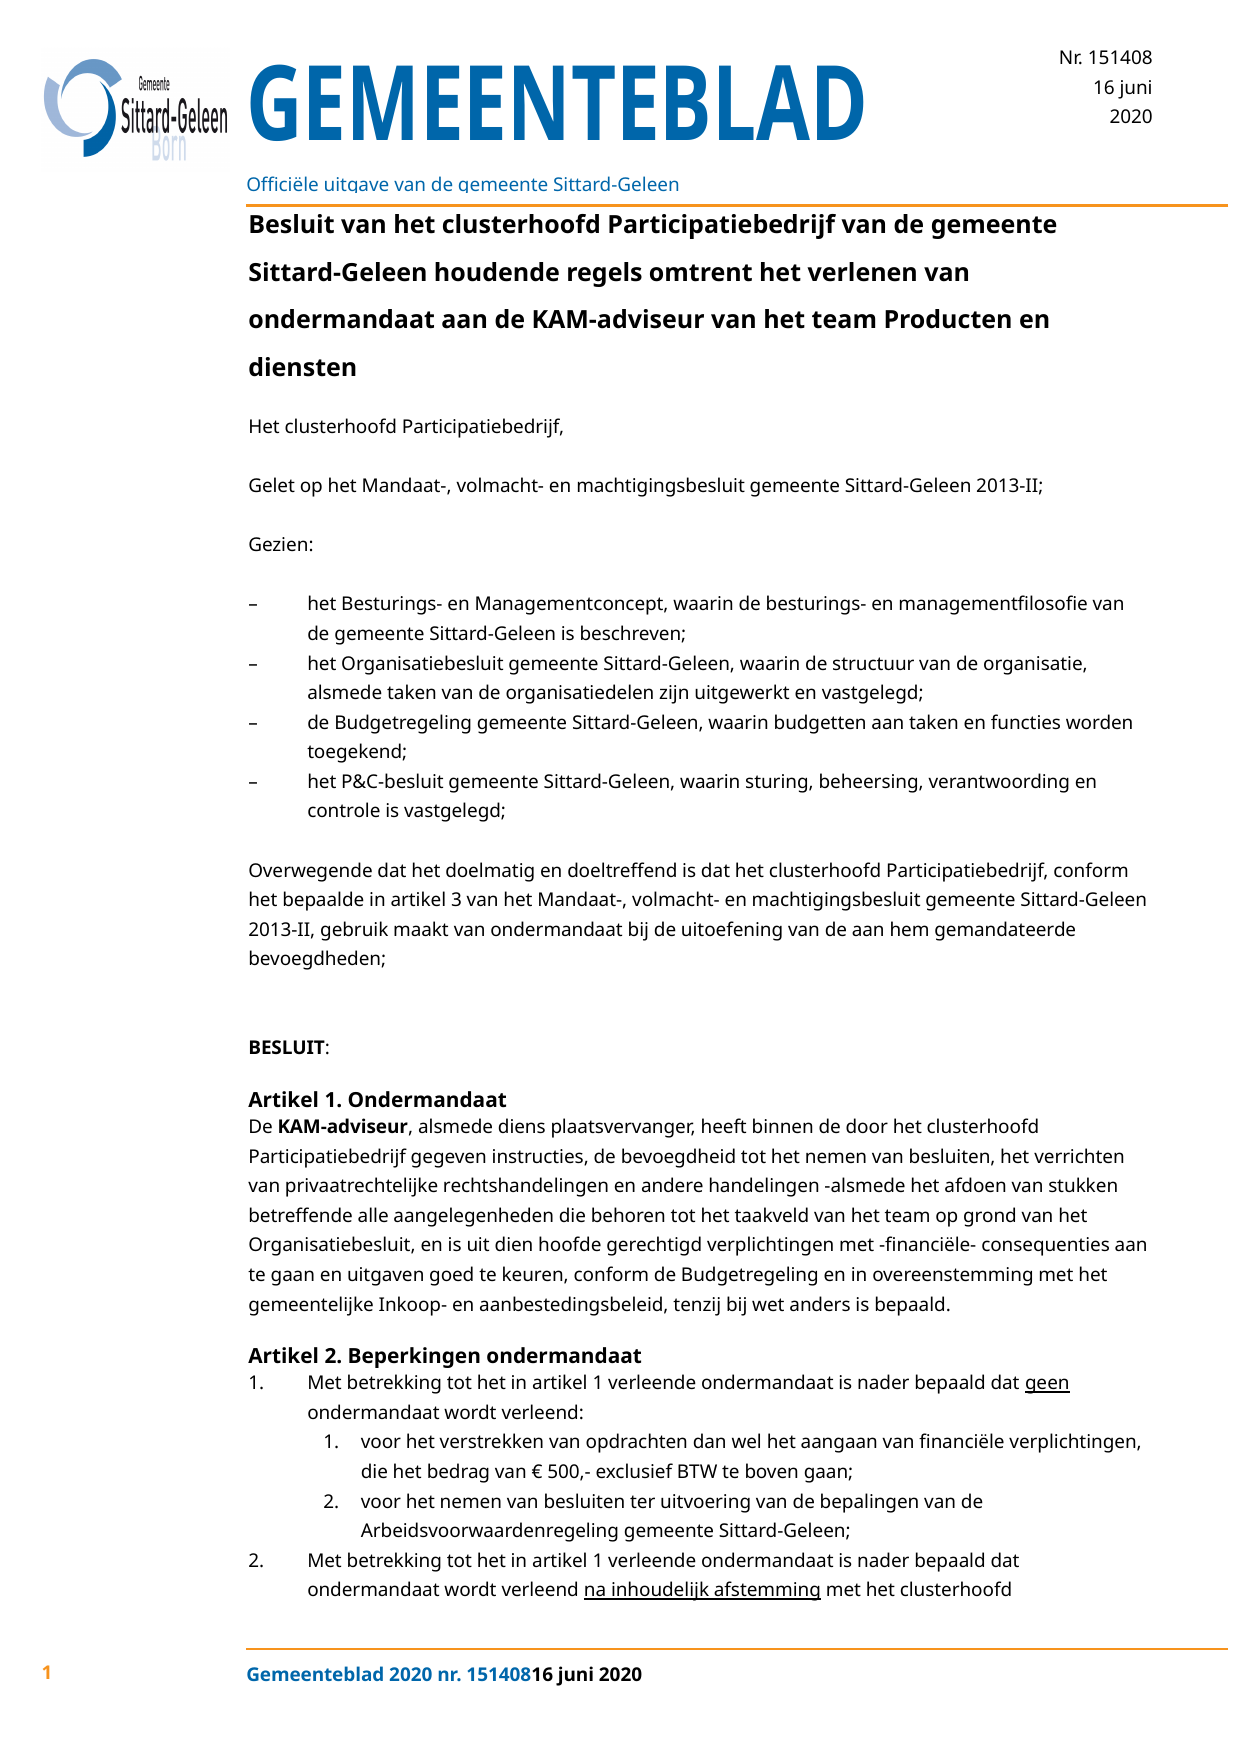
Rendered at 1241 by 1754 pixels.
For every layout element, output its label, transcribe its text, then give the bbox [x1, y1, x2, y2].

text Artikel 2. Beperkingen ondermandaat [248, 1341, 1152, 1369]
list voor het nemen van besluiten ter uitvoering van de bepalingen van de Arbeidsvoorwaardenregeling gemeente Sittard-Geleen; [323, 1488, 1152, 1543]
picture [41, 47, 231, 172]
list de Budgetregeling gemeente Sittard-Geleen, waarin budgetten aan taken en functies worden toegekend; [248, 709, 1152, 764]
list het Besturings- en Managementconcept, waarin de besturings- en managementfilosofie van de gemeente Sittard-Geleen is beschreven; [248, 591, 1152, 646]
text Besluit van het clusterhoofd Participatiebedrijf van de gemeente Sittard-Geleen houdende regels omtrent het verlenen van ondermandaat aan de KAM-adviseur van het team Producten en diensten [248, 207, 1152, 384]
list het P&C-besluit gemeente Sittard-Geleen, waarin sturing, beheersing, verantwoording en controle is vastgelegd; [248, 768, 1152, 823]
text BESLUIT: [248, 1034, 1152, 1060]
list voor het verstrekken van opdrachten dan wel het aangaan van financiële verplichtingen, die het bedrag van € 500,- exclusief BTW te boven gaan; [323, 1429, 1152, 1484]
text Gelet op het Mandaat-, volmacht- en machtigingsbesluit gemeente Sittard-Geleen 2013-II; [248, 472, 1152, 498]
list Met betrekking tot het in artikel 1 verleende ondermandaat is nader bepaald dat ondermandaat wordt verleend na inhoudelijk afstemming met het clusterhoofd [248, 1547, 1152, 1602]
list het Organisatiebesluit gemeente Sittard-Geleen, waarin de structuur van de organisatie, alsmede taken van de organisatiedelen zijn uitgewerkt en vastgelegd; [248, 650, 1152, 705]
list Met betrekking tot het in artikel 1 verleende ondermandaat is nader bepaald dat geen ondermandaat wordt verleend: [248, 1369, 1152, 1425]
text Het clusterhoofd Participatiebedrijf, [248, 413, 1152, 439]
text De KAM-adviseur, alsmede diens plaatsvervanger, heeft binnen de door het clusterhoofd Participatiebedrijf gegeven instructies, de bevoegdheid tot het nemen van besluiten, het verrichten van privaatrechtelijke rechtshandelingen en andere handelingen -alsmede het afdoen van stukken betreffende alle aangelegenheden die behoren tot het taakveld van het team op grond van het Organisatiebesluit, en is uit dien hoofde gerechtigd verplichtingen met -financiële- consequenties aan te gaan en uitgaven goed te keuren, conform de Budgetregeling en in overeenstemming met het gemeentelijke Inkoop- en aanbestedingsbeleid, tenzij bij wet anders is bepaald. [248, 1113, 1152, 1316]
text Overwegende dat het doelmatig en doeltreffend is dat het clusterhoofd Participatiebedrijf, conform het bepaalde in artikel 3 van het Mandaat-, volmacht- en machtigingsbesluit gemeente Sittard-Geleen 2013-II, gebruik maakt van ondermandaat bij de uitoefening van de aan hem gemandateerde bevoegdheden; [248, 857, 1152, 971]
text Artikel 1. Ondermandaat [248, 1085, 1152, 1113]
text Gezien: [248, 531, 1152, 557]
